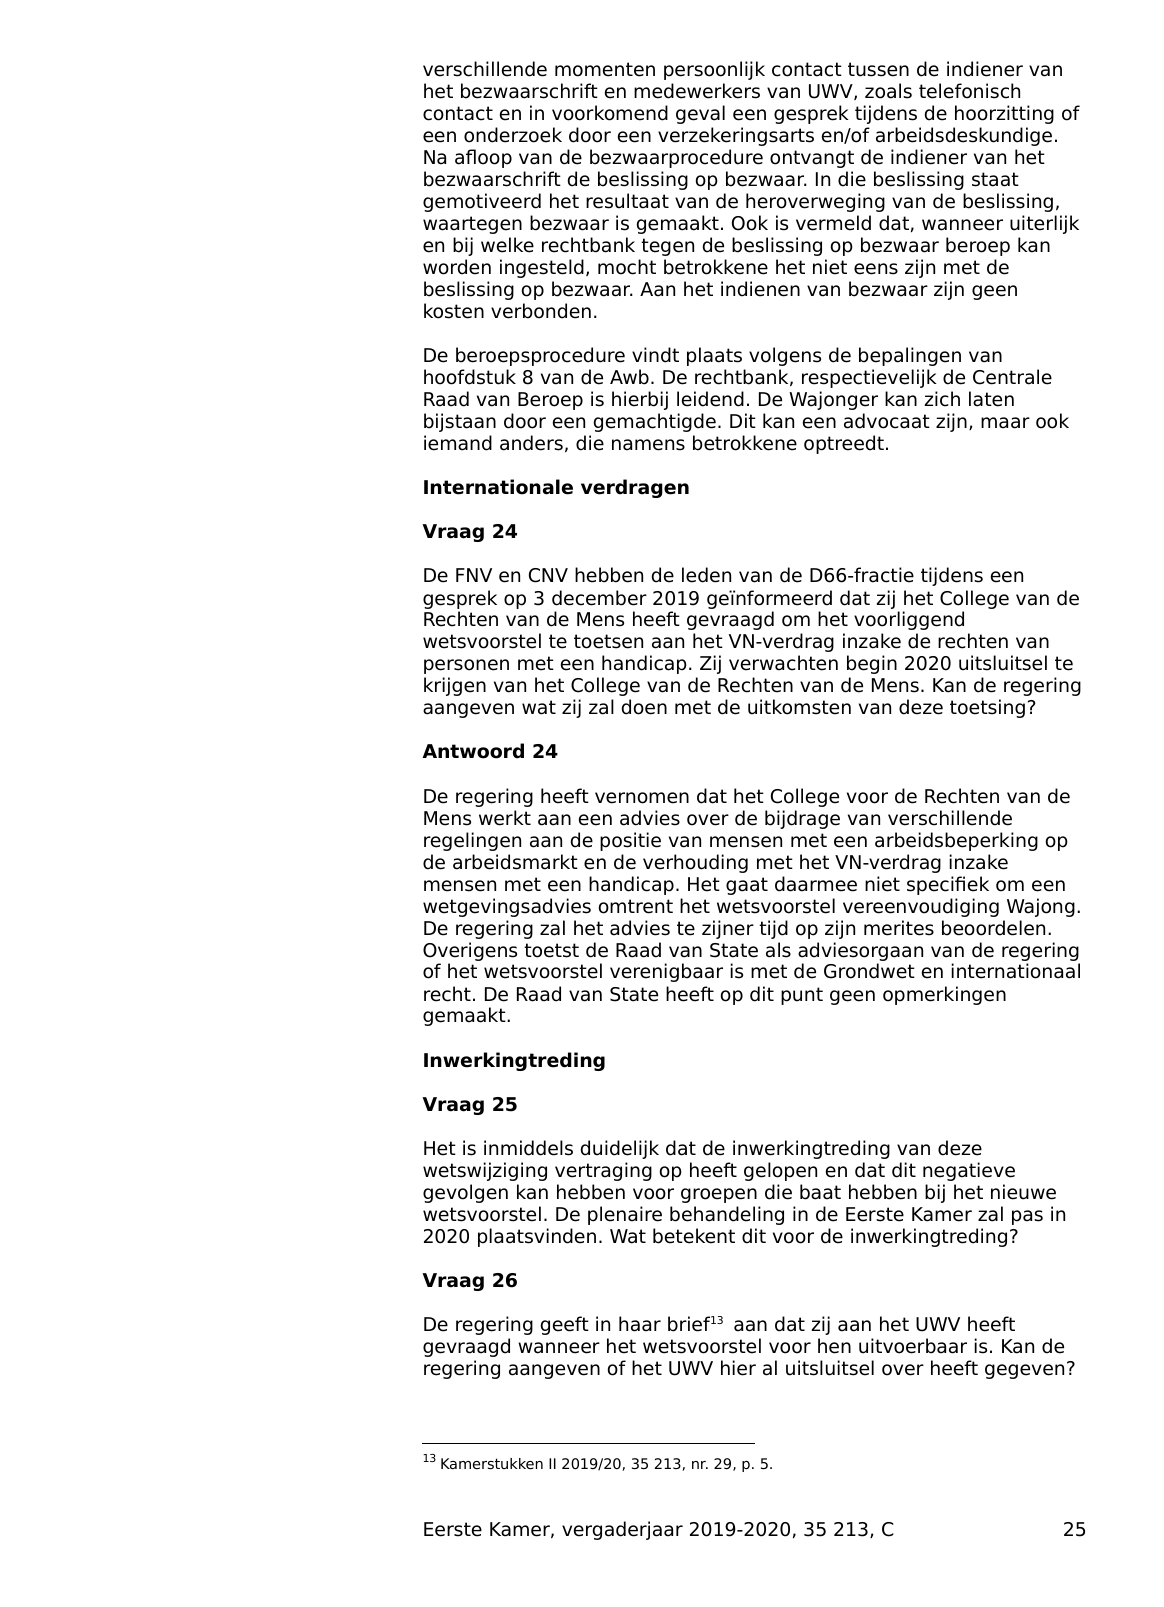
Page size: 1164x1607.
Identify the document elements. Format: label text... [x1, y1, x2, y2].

text De FNV en CNV hebben de leden van de D66-fractie tijdens een gesprek op 3 december 2019 geïnformeerd dat zij het College van de Rechten van de Mens heeft gevraagd om het voorliggend wetsvoorstel te toetsen aan het VN-verdrag inzake de rechten van personen met een handicap. Zij verwachten begin 2020 uitsluitsel te krijgen van het College van de Rechten van de Mens. Kan de regering aangeven wat zij zal doen met de uitkomsten van deze toetsing? [422, 565, 1087, 719]
subtitle Internationale verdragen [422, 477, 1087, 499]
text verschillende momenten persoonlijk contact tussen de indiener van het bezwaarschrift en medewerkers van UWV, zoals telefonisch contact en in voorkomend geval een gesprek tijdens de hoorzitting of een onderzoek door een verzekeringsarts en/of arbeidsdeskundige. Na afloop van de bezwaarprocedure ontvangt de indiener van het bezwaarschrift de beslissing op bezwaar. In die beslissing staat gemotiveerd het resultaat van de heroverweging van de beslissing, waartegen bezwaar is gemaakt. Ook is vermeld dat, wanneer uiterlijk en bij welke rechtbank tegen de beslissing op bezwaar beroep kan worden ingesteld, mocht betrokkene het niet eens zijn met de beslissing op bezwaar. Aan het indienen van bezwaar zijn geen kosten verbonden. [422, 59, 1087, 323]
subtitle Vraag 26 [422, 1270, 1087, 1292]
subtitle Vraag 24 [422, 521, 1087, 543]
subtitle Vraag 25 [422, 1094, 1087, 1116]
subtitle Inwerkingtreding [422, 1049, 1087, 1072]
text De regering heeft vernomen dat het College voor de Rechten van de Mens werkt aan een advies over de bijdrage van verschillende regelingen aan de positie van mensen met een arbeidsbeperking op de arbeidsmarkt en de verhouding met het VN-verdrag inzake mensen met een handicap. Het gaat daarmee niet specifiek om een wetgevingsadvies omtrent het wetsvoorstel vereenvoudiging Wajong. De regering zal het advies te zijner tijd op zijn merites beoordelen. Overigens toetst de Raad van State als adviesorgaan van de regering of het wetsvoorstel verenigbaar is met de Grondwet en internationaal recht. De Raad van State heeft op dit punt geen opmerkingen gemaakt. [422, 786, 1087, 1027]
text De regering geeft in haar brief aan dat zij aan het UWV heeft gevraagd wanneer het wetsvoorstel voor hen uitvoerbaar is. Kan de regering aangeven of het UWV hier al uitsluitsel over heeft gegeven? [422, 1314, 1087, 1380]
text Het is inmiddels duidelijk dat de inwerkingtreding van deze wetswijziging vertraging op heeft gelopen en dat dit negatieve gevolgen kan hebben voor groepen die baat hebben bij het nieuwe wetsvoorstel. De plenaire behandeling in de Eerste Kamer zal pas in 2020 plaatsvinden. Wat betekent dit voor de inwerkingtreding? [422, 1138, 1087, 1248]
subtitle Antwoord 24 [422, 741, 1087, 763]
text Kamerstukken II 2019/20, 35 213, nr. 29, p. 5. [422, 1452, 1087, 1474]
text De beroepsprocedure vindt plaats volgens de bepalingen van hoofdstuk 8 van de Awb. De rechtbank, respectievelijk de Centrale Raad van Beroep is hierbij leidend. De Wajonger kan zich laten bijstaan door een gemachtigde. Dit kan een advocaat zijn, maar ook iemand anders, die namens betrokkene optreedt. [422, 345, 1087, 455]
